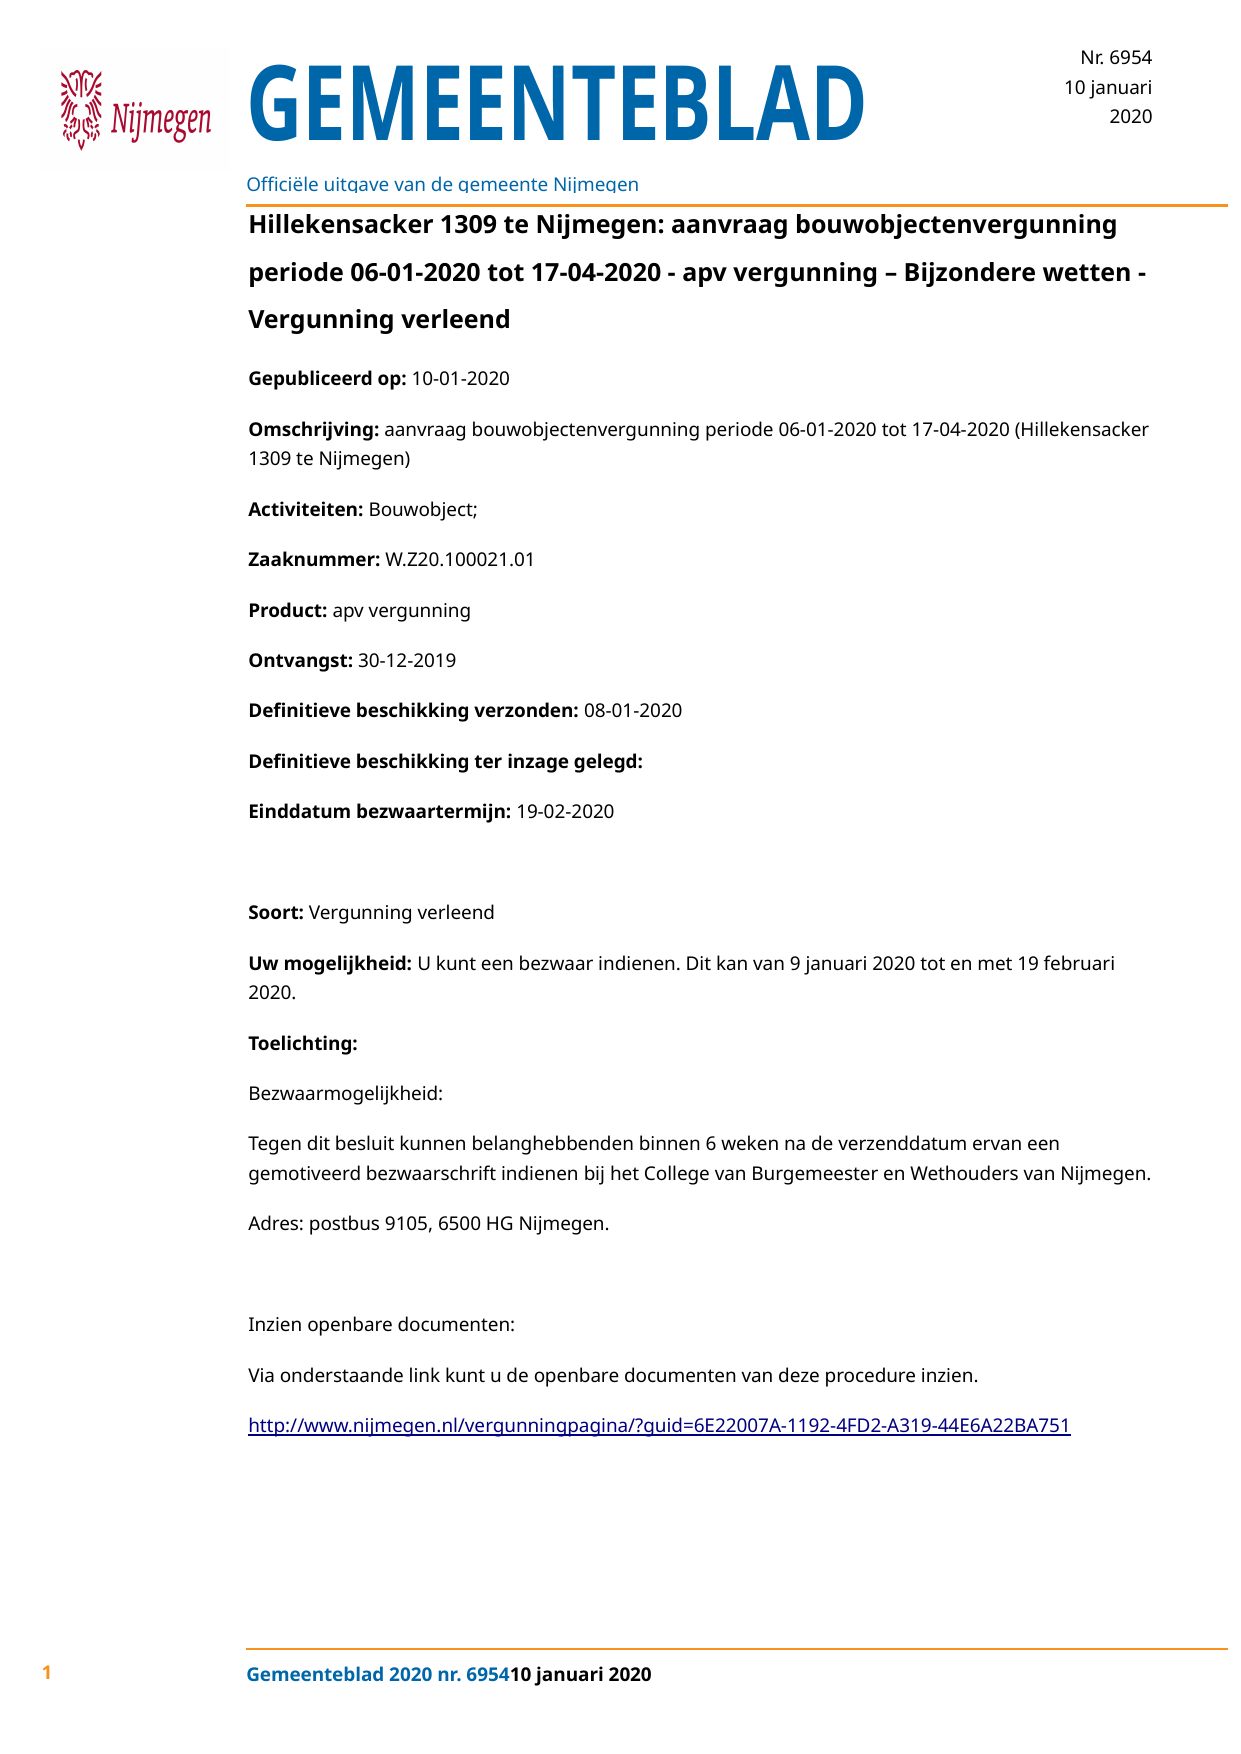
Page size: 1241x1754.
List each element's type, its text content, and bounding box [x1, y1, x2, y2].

text Definitieve beschikking verzonden: 08-01-2020 [248, 698, 1152, 723]
text Inzien openbare documenten: [248, 1311, 1152, 1337]
text Einddatum bezwaartermijn: 19-02-2020 [248, 798, 1152, 824]
text Activiteiten: Bouwobject; [248, 496, 1152, 522]
text Definitieve beschikking ter inzage gelegd: [248, 748, 1152, 774]
picture [41, 47, 231, 172]
text Bezwaarmogelijkheid: [248, 1080, 1152, 1106]
text Zaaknummer: W.Z20.100021.01 [248, 546, 1152, 572]
text Omschrijving: aanvraag bouwobjectenvergunning periode 06-01-2020 tot 17-04-2020 (Hillekensacker 1309 te Nijmegen) [248, 416, 1152, 471]
text Via onderstaande link kunt u de openbare documenten van deze procedure inzien. [248, 1362, 1152, 1387]
text Product: apv vergunning [248, 597, 1152, 622]
text Ontvangst: 30-12-2019 [248, 647, 1152, 673]
text Tegen dit besluit kunnen belanghebbenden binnen 6 weken na de verzenddatum ervan een gemotiveerd bezwaarschrift indienen bij het College van Burgemeester en Wethouders van Nijmegen. [248, 1131, 1152, 1186]
text Gepubliceerd op: 10-01-2020 [248, 366, 1152, 391]
text Adres: postbus 9105, 6500 HG Nijmegen. [248, 1211, 1152, 1236]
text Soort: Vergunning verleend [248, 899, 1152, 925]
text http://www.nijmegen.nl/vergunningpagina/?guid=6E22007A-1192-4FD2-A319-44E6A22BA751 [248, 1412, 1152, 1438]
text Hillekensacker 1309 te Nijmegen: aanvraag bouwobjectenvergunning periode 06-01-2020 tot 17-04-2020 - apv vergunning – Bijzondere wetten - Vergunning verleend [248, 207, 1152, 336]
text Uw mogelijkheid: U kunt een bezwaar indienen. Dit kan van 9 januari 2020 tot en met 19 februari 2020. [248, 950, 1152, 1005]
text Toelichting: [248, 1030, 1152, 1055]
